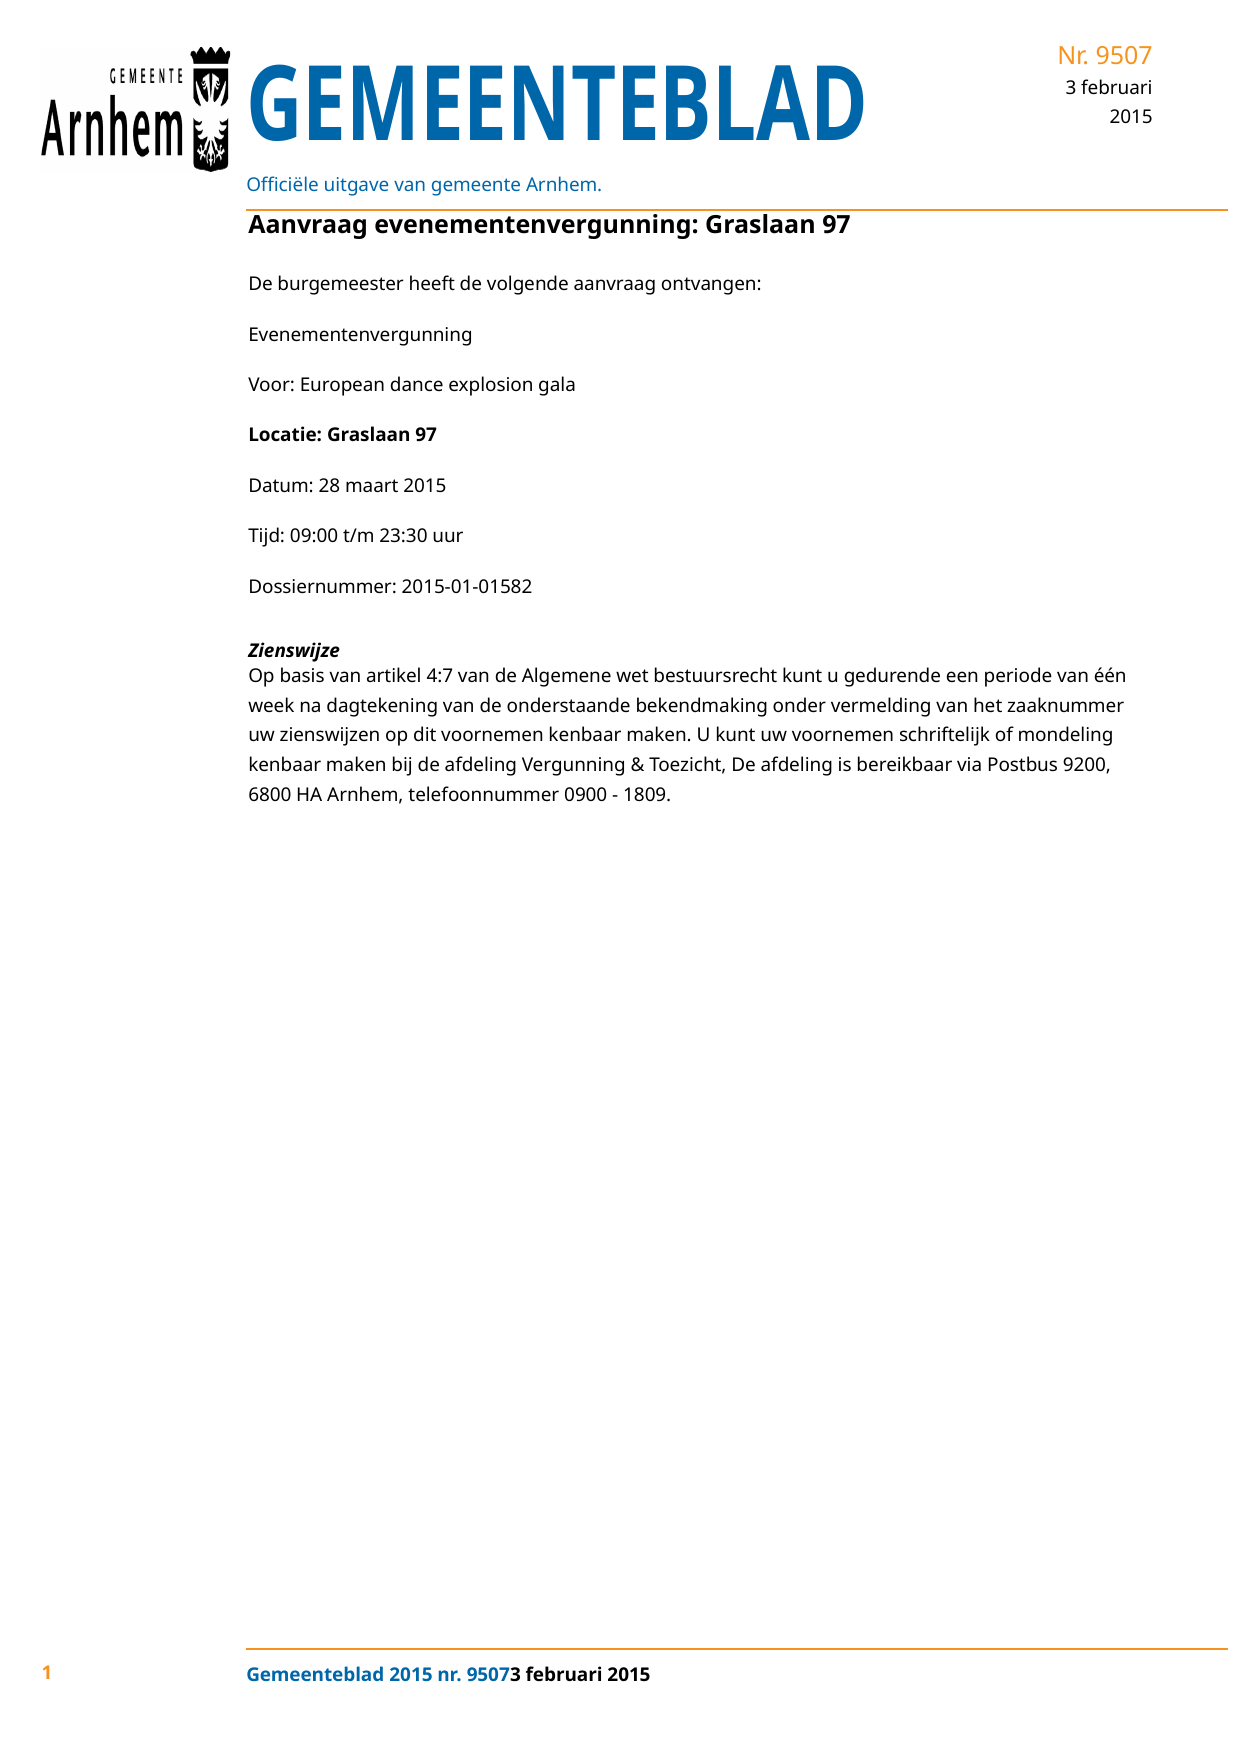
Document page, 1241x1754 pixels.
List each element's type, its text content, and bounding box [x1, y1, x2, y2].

text Voor: European dance explosion gala [248, 371, 1152, 397]
text Op basis van artikel 4:7 van de Algemene wet bestuursrecht kunt u gedurende een periode van één week na dagtekening van de onderstaande bekendmaking onder vermelding van het zaaknummer uw zienswijzen op dit voornemen kenbaar maken. U kunt uw voornemen schriftelijk of mondeling kenbaar maken bij de afdeling Vergunning & Toezicht, De afdeling is bereikbaar via Postbus 9200, 6800 HA Arnhem, telefoonnummer 0900 - 1809. [248, 662, 1152, 807]
text Locatie: Graslaan 97 [248, 422, 1152, 447]
text Datum: 28 maart 2015 [248, 472, 1152, 498]
text Zienswijze [248, 637, 1152, 662]
text De burgemeester heeft de volgende aanvraag ontvangen: [248, 270, 1152, 296]
text Tijd: 09:00 t/m 23:30 uur [248, 522, 1152, 548]
text Evenementenvergunning [248, 321, 1152, 346]
text Dossiernummer: 2015-01-01582 [248, 573, 1152, 598]
picture [41, 47, 231, 172]
text Aanvraag evenementenvergunning: Graslaan 97 [248, 211, 1152, 241]
